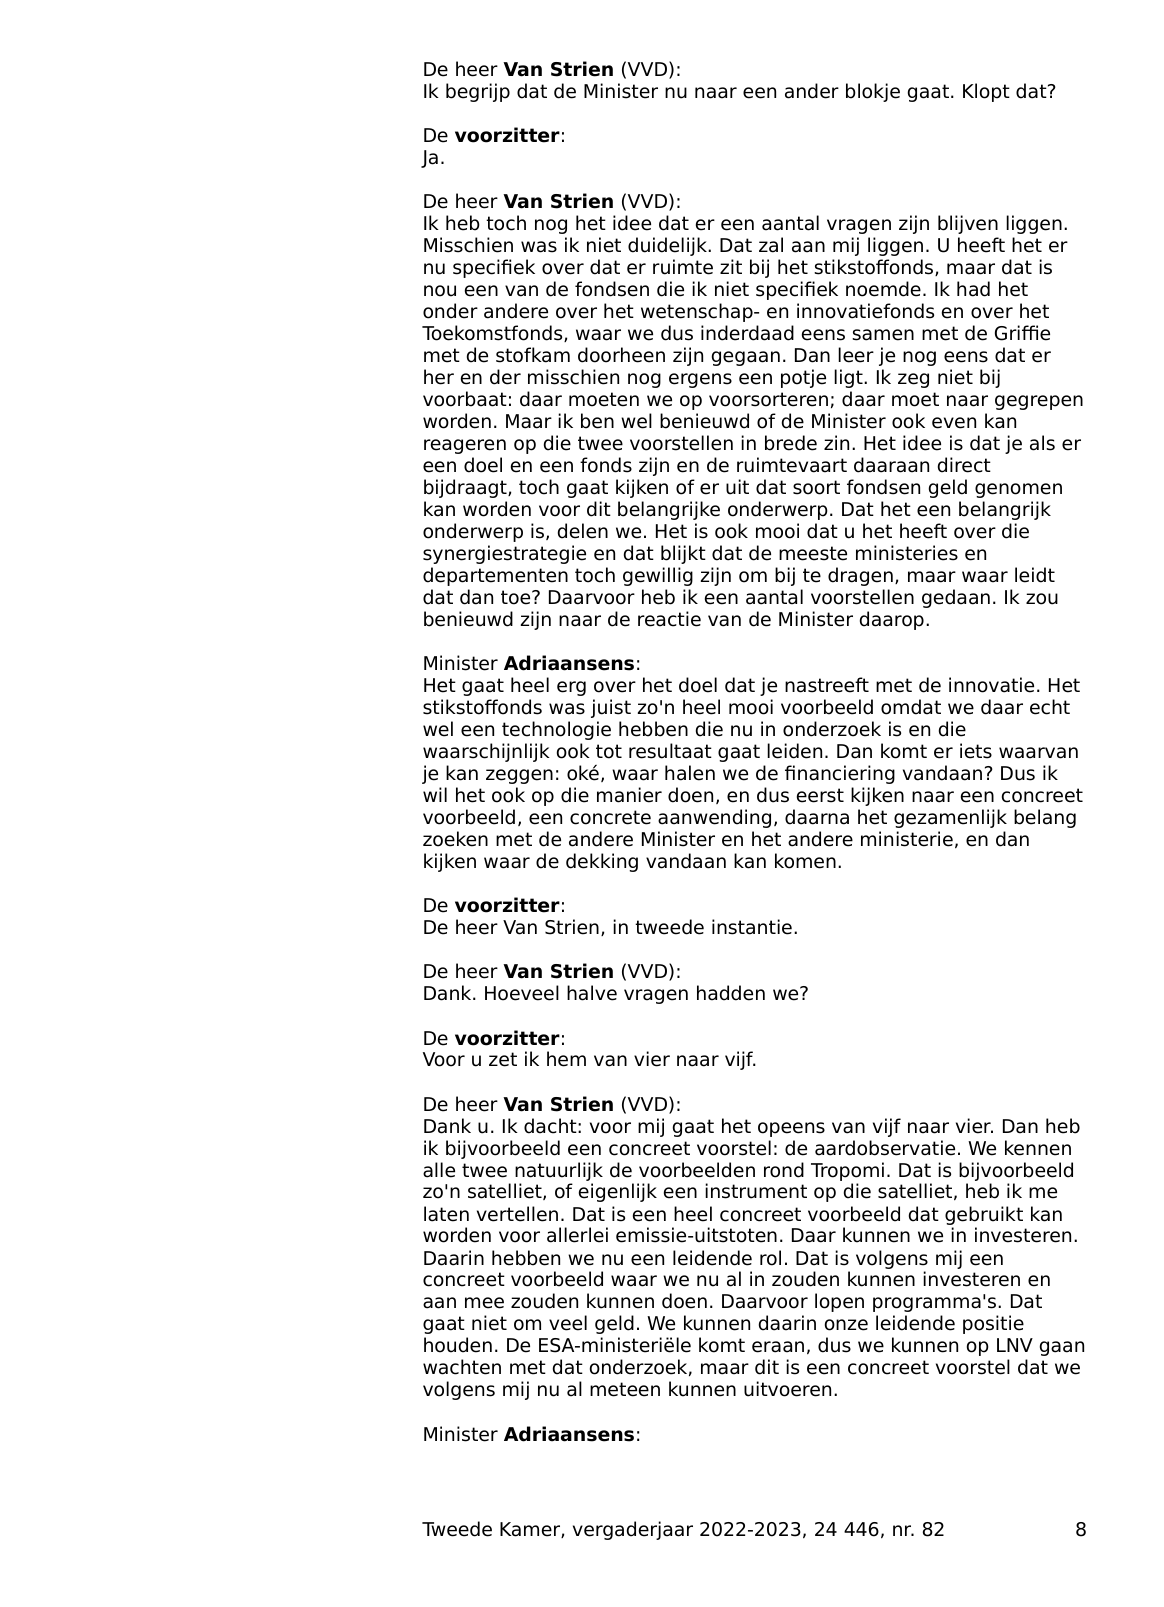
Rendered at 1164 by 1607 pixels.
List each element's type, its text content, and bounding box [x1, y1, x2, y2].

text De voorzitter: [422, 125, 1087, 147]
text Dank u. Ik dacht: voor mij gaat het opeens van vijf naar vier. Dan heb ik bijvoorbeeld een concreet voorstel: de aardobservatie. We kennen alle twee natuurlijk de voorbeelden rond Tropomi. Dat is bijvoorbeeld zo'n satelliet, of eigenlijk een instrument op die satelliet, heb ik me laten vertellen. Dat is een heel concreet voorbeeld dat gebruikt kan worden voor allerlei emissie-uitstoten. Daar kunnen we in investeren. Daarin hebben we nu een leidende rol. Dat is volgens mij een concreet voorbeeld waar we nu al in zouden kunnen investeren en aan mee zouden kunnen doen. Daarvoor lopen programma's. Dat gaat niet om veel geld. We kunnen daarin onze leidende positie houden. De ESA-ministeriële komt eraan, dus we kunnen op LNV gaan wachten met dat onderzoek, maar dit is een concreet voorstel dat we volgens mij nu al meteen kunnen uitvoeren. [422, 1116, 1087, 1401]
text De heer Van Strien (VVD): [422, 1093, 1087, 1116]
text De heer Van Strien, in tweede instantie. [422, 917, 1087, 939]
text Voor u zet ik hem van vier naar vijf. [422, 1049, 1087, 1071]
text Het gaat heel erg over het doel dat je nastreeft met de innovatie. Het stikstoffonds was juist zo'n heel mooi voorbeeld omdat we daar echt wel een technologie hebben die nu in onderzoek is en die waarschijnlijk ook tot resultaat gaat leiden. Dan komt er iets waarvan je kan zeggen: oké, waar halen we de financiering vandaan? Dus ik wil het ook op die manier doen, en dus eerst kijken naar een concreet voorbeeld, een concrete aanwending, daarna het gezamenlijk belang zoeken met de andere Minister en het andere ministerie, en dan kijken waar de dekking vandaan kan komen. [422, 675, 1087, 873]
text Ja. [422, 147, 1087, 169]
text Ik begrijp dat de Minister nu naar een ander blokje gaat. Klopt dat? [422, 81, 1087, 103]
text De voorzitter: [422, 1027, 1087, 1049]
text Minister Adriaansens: [422, 653, 1087, 675]
text Ik heb toch nog het idee dat er een aantal vragen zijn blijven liggen. Misschien was ik niet duidelijk. Dat zal aan mij liggen. U heeft het er nu specifiek over dat er ruimte zit bij het stikstoffonds, maar dat is nou een van de fondsen die ik niet specifiek noemde. Ik had het onder andere over het wetenschap- en innovatiefonds en over het Toekomstfonds, waar we dus inderdaad eens samen met de Griffie met de stofkam doorheen zijn gegaan. Dan leer je nog eens dat er her en der misschien nog ergens een potje ligt. Ik zeg niet bij voorbaat: daar moeten we op voorsorteren; daar moet naar gegrepen worden. Maar ik ben wel benieuwd of de Minister ook even kan reageren op die twee voorstellen in brede zin. Het idee is dat je als er een doel en een fonds zijn en de ruimtevaart daaraan direct bijdraagt, toch gaat kijken of er uit dat soort fondsen geld genomen kan worden voor dit belangrijke onderwerp. Dat het een belangrijk onderwerp is, delen we. Het is ook mooi dat u het heeft over die synergiestrategie en dat blijkt dat de meeste ministeries en departementen toch gewillig zijn om bij te dragen, maar waar leidt dat dan toe? Daarvoor heb ik een aantal voorstellen gedaan. Ik zou benieuwd zijn naar de reactie van de Minister daarop. [422, 213, 1087, 631]
text De voorzitter: [422, 895, 1087, 917]
text De heer Van Strien (VVD): [422, 961, 1087, 983]
text Dank. Hoeveel halve vragen hadden we? [422, 983, 1087, 1005]
text Minister Adriaansens: [422, 1423, 1087, 1445]
text De heer Van Strien (VVD): [422, 59, 1087, 81]
text De heer Van Strien (VVD): [422, 191, 1087, 213]
